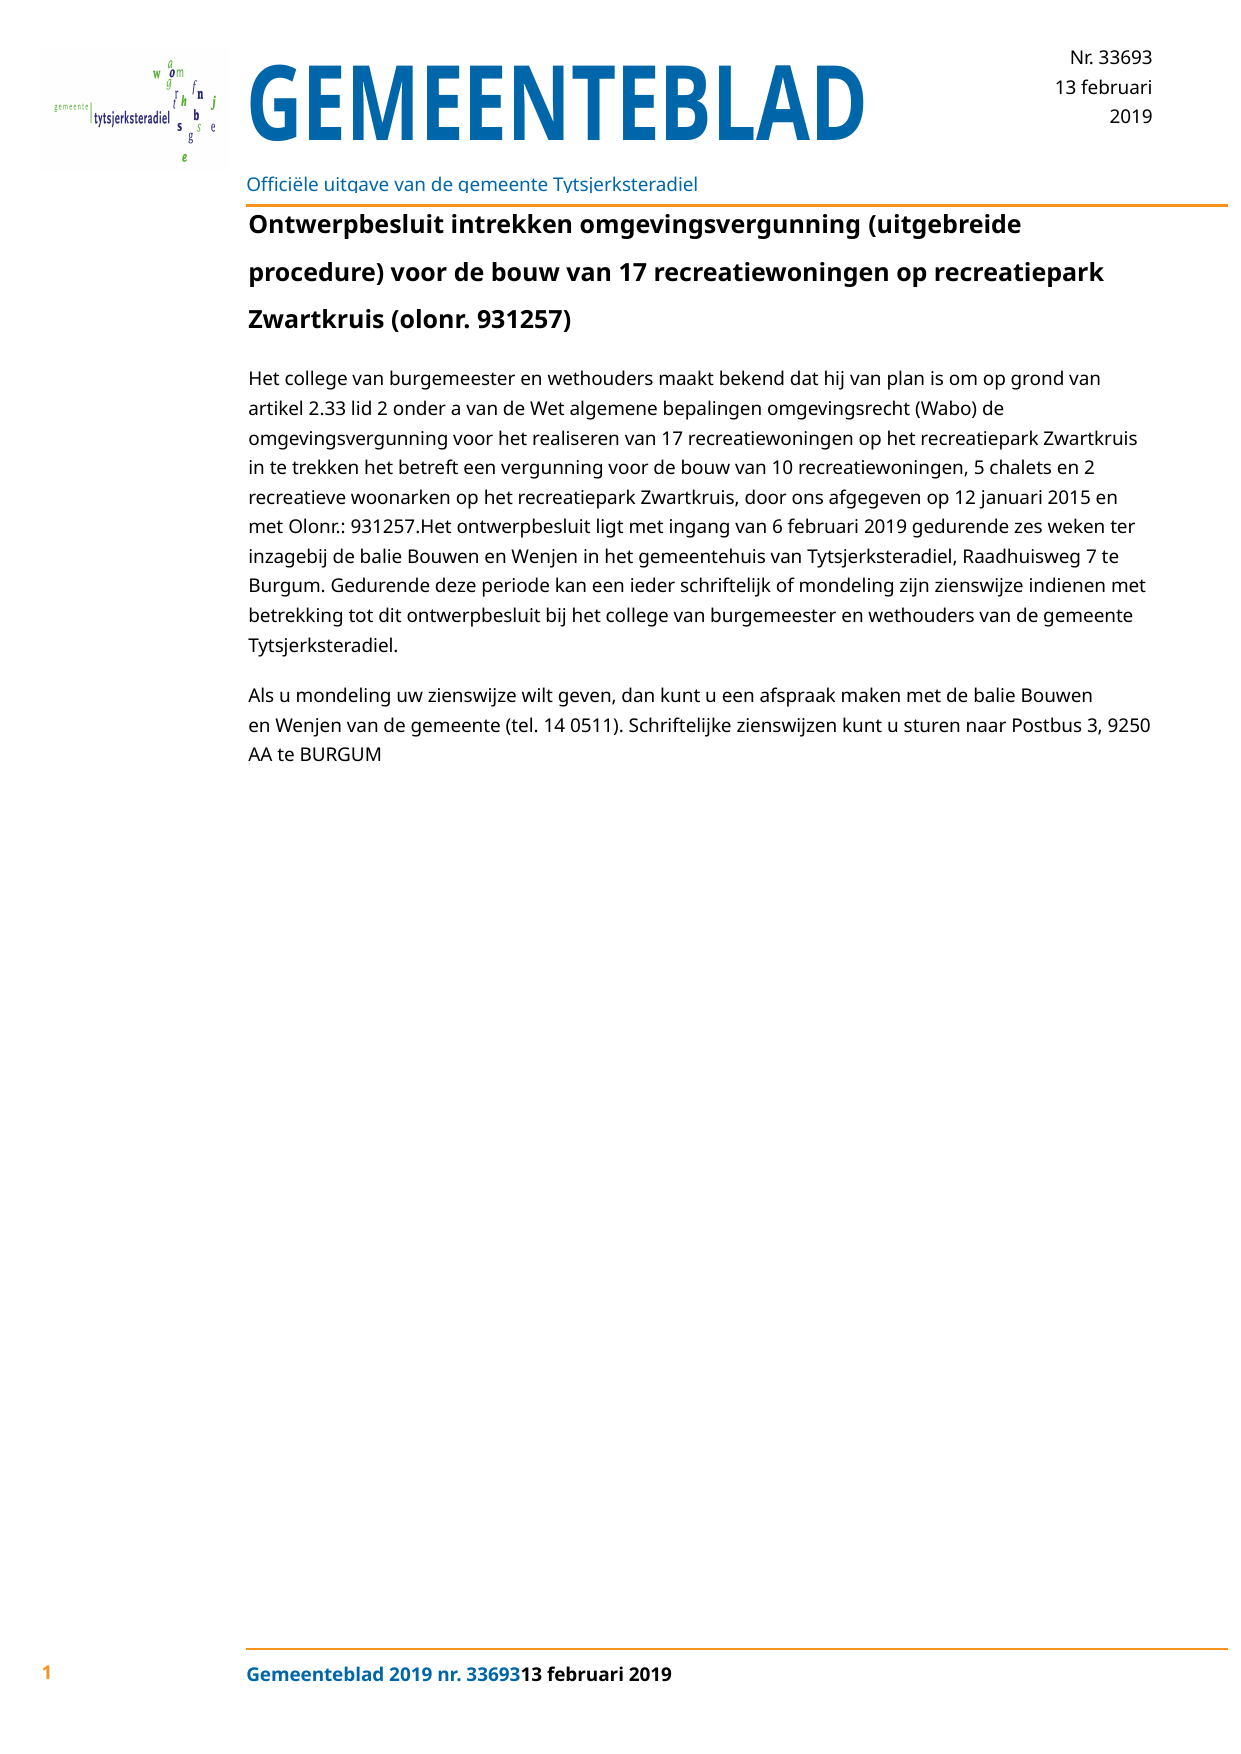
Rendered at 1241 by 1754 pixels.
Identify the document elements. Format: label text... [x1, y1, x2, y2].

text Ontwerpbesluit intrekken omgevingsvergunning (uitgebreide procedure) voor de bouw van 17 recreatiewoningen op recreatiepark Zwartkruis (olonr. 931257) [248, 207, 1152, 336]
text Als u mondeling uw zienswijze wilt geven, dan kunt u een afspraak maken met de balie Bouwen en Wenjen van de gemeente (tel. 14 0511). Schriftelijke zienswijzen kunt u sturen naar Postbus 3, 9250 AA te BURGUM [248, 682, 1152, 767]
picture [41, 47, 231, 172]
text Het college van burgemeester en wethouders maakt bekend dat hij van plan is om op grond van artikel 2.33 lid 2 onder a van de Wet algemene bepalingen omgevingsrecht (Wabo) de omgevingsvergunning voor het realiseren van 17 recreatiewoningen op het recreatiepark Zwartkruis in te trekken het betreft een vergunning voor de bouw van 10 recreatiewoningen, 5 chalets en 2 recreatieve woonarken op het recreatiepark Zwartkruis, door ons afgegeven op 12 januari 2015 en met Olonr.: 931257.Het ontwerpbesluit ligt met ingang van 6 februari 2019 gedurende zes weken ter inzagebij de balie Bouwen en Wenjen in het gemeentehuis van Tytsjerksteradiel, Raadhuisweg 7 te Burgum. Gedurende deze periode kan een ieder schriftelijk of mondeling zijn zienswijze indienen met betrekking tot dit ontwerpbesluit bij het college van burgemeester en wethouders van de gemeente Tytsjerksteradiel. [248, 366, 1152, 657]
